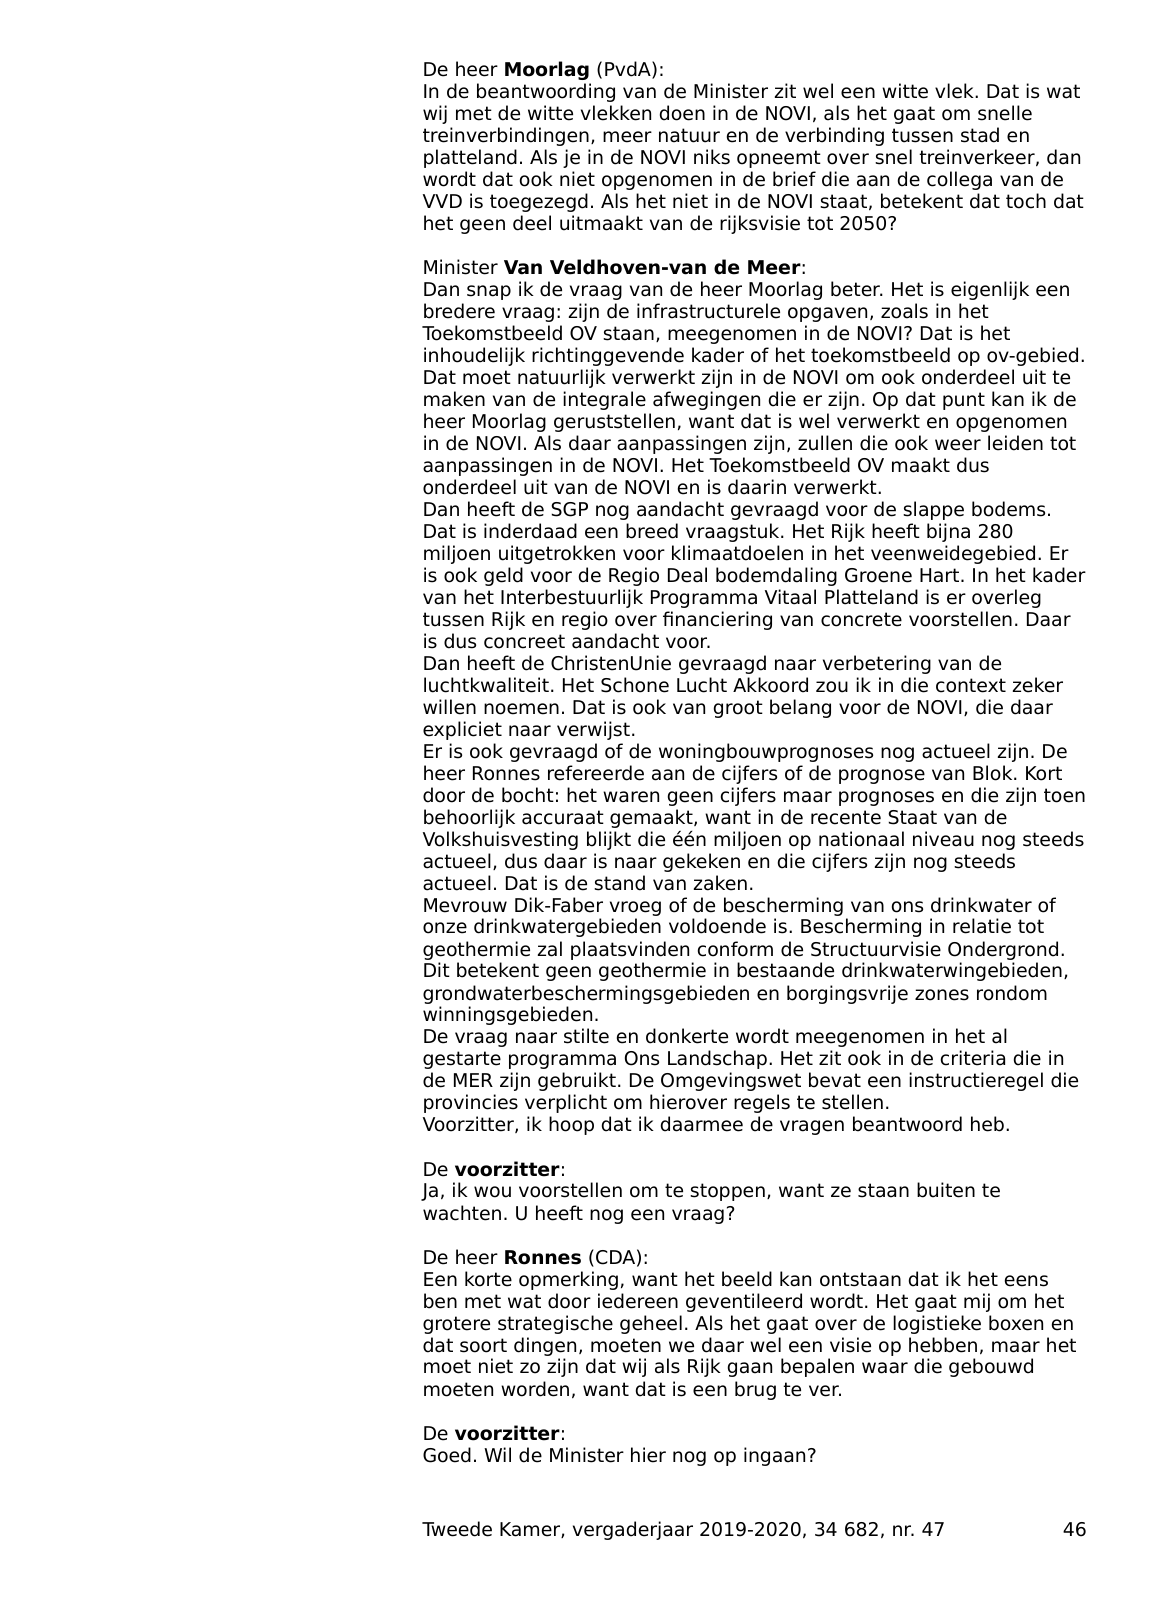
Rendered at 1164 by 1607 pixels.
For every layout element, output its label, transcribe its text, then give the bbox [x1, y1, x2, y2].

text Dan heeft de ChristenUnie gevraagd naar verbetering van de luchtkwaliteit. Het Schone Lucht Akkoord zou ik in die context zeker willen noemen. Dat is ook van groot belang voor de NOVI, die daar expliciet naar verwijst. [422, 653, 1087, 741]
text Er is ook gevraagd of de woningbouwprognoses nog actueel zijn. De heer Ronnes refereerde aan de cijfers of de prognose van Blok. Kort door de bocht: het waren geen cijfers maar prognoses en die zijn toen behoorlijk accuraat gemaakt, want in de recente Staat van de Volkshuisvesting blijkt die één miljoen op nationaal niveau nog steeds actueel, dus daar is naar gekeken en die cijfers zijn nog steeds actueel. Dat is de stand van zaken. [422, 741, 1087, 894]
text Voorzitter, ik hoop dat ik daarmee de vragen beantwoord heb. [422, 1114, 1087, 1136]
text Een korte opmerking, want het beeld kan ontstaan dat ik het eens ben met wat door iedereen geventileerd wordt. Het gaat mij om het grotere strategische geheel. Als het gaat over de logistieke boxen en dat soort dingen, moeten we daar wel een visie op hebben, maar het moet niet zo zijn dat wij als Rijk gaan bepalen waar die gebouwd moeten worden, want dat is een brug te ver. [422, 1268, 1087, 1400]
text Ja, ik wou voorstellen om te stoppen, want ze staan buiten te wachten. U heeft nog een vraag? [422, 1180, 1087, 1224]
text Dan heeft de SGP nog aandacht gevraagd voor de slappe bodems. Dat is inderdaad een breed vraagstuk. Het Rijk heeft bijna 280 miljoen uitgetrokken voor klimaatdoelen in het veenweidegebied. Er is ook geld voor de Regio Deal bodemdaling Groene Hart. In het kader van het Interbestuurlijk Programma Vitaal Platteland is er overleg tussen Rijk en regio over financiering van concrete voorstellen. Daar is dus concreet aandacht voor. [422, 499, 1087, 653]
text In de beantwoording van de Minister zit wel een witte vlek. Dat is wat wij met de witte vlekken doen in de NOVI, als het gaat om snelle treinverbindingen, meer natuur en de verbinding tussen stad en platteland. Als je in de NOVI niks opneemt over snel treinverkeer, dan wordt dat ook niet opgenomen in de brief die aan de collega van de VVD is toegezegd. Als het niet in de NOVI staat, betekent dat toch dat het geen deel uitmaakt van de rijksvisie tot 2050? [422, 81, 1087, 235]
text Dan snap ik de vraag van de heer Moorlag beter. Het is eigenlijk een bredere vraag: zijn de infrastructurele opgaven, zoals in het Toekomstbeeld OV staan, meegenomen in de NOVI? Dat is het inhoudelijk richtinggevende kader of het toekomstbeeld op ov-gebied. Dat moet natuurlijk verwerkt zijn in de NOVI om ook onderdeel uit te maken van de integrale afwegingen die er zijn. Op dat punt kan ik de heer Moorlag geruststellen, want dat is wel verwerkt en opgenomen in de NOVI. Als daar aanpassingen zijn, zullen die ook weer leiden tot aanpassingen in de NOVI. Het Toekomstbeeld OV maakt dus onderdeel uit van de NOVI en is daarin verwerkt. [422, 279, 1087, 499]
text De heer Ronnes (CDA): [422, 1247, 1087, 1268]
text De vraag naar stilte en donkerte wordt meegenomen in het al gestarte programma Ons Landschap. Het zit ook in de criteria die in de MER zijn gebruikt. De Omgevingswet bevat een instructieregel die provincies verplicht om hierover regels te stellen. [422, 1026, 1087, 1114]
text De voorzitter: [422, 1158, 1087, 1180]
text Goed. Wil de Minister hier nog op ingaan? [422, 1444, 1087, 1467]
text Mevrouw Dik-Faber vroeg of de bescherming van ons drinkwater of onze drinkwatergebieden voldoende is. Bescherming in relatie tot geothermie zal plaatsvinden conform de Structuurvisie Ondergrond. Dit betekent geen geothermie in bestaande drinkwaterwingebieden, grondwaterbeschermingsgebieden en borgingsvrije zones rondom winningsgebieden. [422, 894, 1087, 1026]
text De heer Moorlag (PvdA): [422, 59, 1087, 81]
text Minister Van Veldhoven-van de Meer: [422, 257, 1087, 279]
text De voorzitter: [422, 1423, 1087, 1444]
